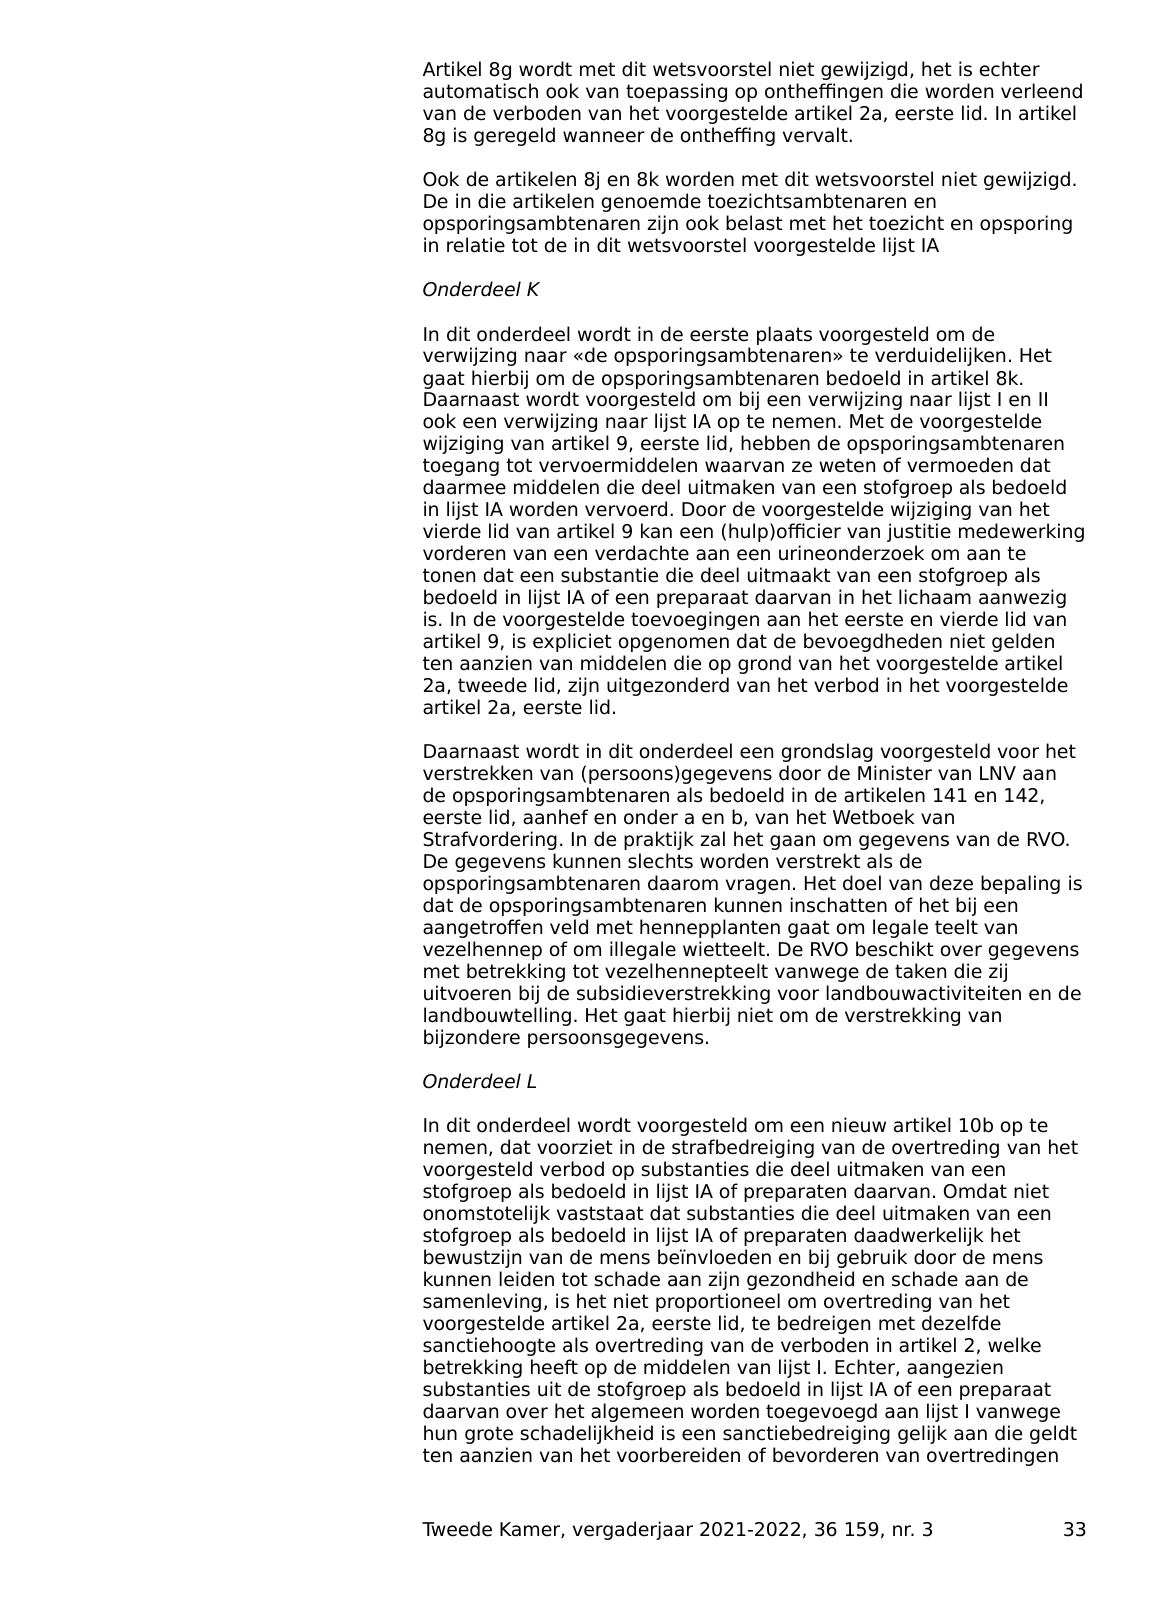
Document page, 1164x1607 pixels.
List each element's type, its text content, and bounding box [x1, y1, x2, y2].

text Ook de artikelen 8j en 8k worden met dit wetsvoorstel niet gewijzigd. De in die artikelen genoemde toezichtsambtenaren en opsporingsambtenaren zijn ook belast met het toezicht en opsporing in relatie tot de in dit wetsvoorstel voorgestelde lijst IA [422, 169, 1087, 257]
subtitle Onderdeel K [422, 279, 1087, 301]
text In dit onderdeel wordt voorgesteld om een nieuw artikel 10b op te nemen, dat voorziet in de strafbedreiging van de overtreding van het voorgesteld verbod op substanties die deel uitmaken van een stofgroep als bedoeld in lijst IA of preparaten daarvan. Omdat niet onomstotelijk vaststaat dat substanties die deel uitmaken van een stofgroep als bedoeld in lijst IA of preparaten daadwerkelijk het bewustzijn van de mens beïnvloeden en bij gebruik door de mens kunnen leiden tot schade aan zijn gezondheid en schade aan de samenleving, is het niet proportioneel om overtreding van het voorgestelde artikel 2a, eerste lid, te bedreigen met dezelfde sanctiehoogte als overtreding van de verboden in artikel 2, welke betrekking heeft op de middelen van lijst I. Echter, aangezien substanties uit de stofgroep als bedoeld in lijst IA of een preparaat daarvan over het algemeen worden toegevoegd aan lijst I vanwege hun grote schadelijkheid is een sanctiebedreiging gelijk aan die geldt ten aanzien van het voorbereiden of bevorderen van overtredingen [422, 1115, 1087, 1467]
subtitle Onderdeel L [422, 1071, 1087, 1093]
text Artikel 8g wordt met dit wetsvoorstel niet gewijzigd, het is echter automatisch ook van toepassing op ontheffingen die worden verleend van de verboden van het voorgestelde artikel 2a, eerste lid. In artikel 8g is geregeld wanneer de ontheffing vervalt. [422, 59, 1087, 147]
text Daarnaast wordt in dit onderdeel een grondslag voorgesteld voor het verstrekken van (persoons)gegevens door de Minister van LNV aan de opsporingsambtenaren als bedoeld in de artikelen 141 en 142, eerste lid, aanhef en onder a en b, van het Wetboek van Strafvordering. In de praktijk zal het gaan om gegevens van de RVO. De gegevens kunnen slechts worden verstrekt als de opsporingsambtenaren daarom vragen. Het doel van deze bepaling is dat de opsporingsambtenaren kunnen inschatten of het bij een aangetroffen veld met hennepplanten gaat om legale teelt van vezelhennep of om illegale wietteelt. De RVO beschikt over gegevens met betrekking tot vezelhennepteelt vanwege de taken die zij uitvoeren bij de subsidieverstrekking voor landbouwactiviteiten en de landbouwtelling. Het gaat hierbij niet om de verstrekking van bijzondere persoonsgegevens. [422, 741, 1087, 1049]
text In dit onderdeel wordt in de eerste plaats voorgesteld om de verwijzing naar «de opsporingsambtenaren» te verduidelijken. Het gaat hierbij om de opsporingsambtenaren bedoeld in artikel 8k. Daarnaast wordt voorgesteld om bij een verwijzing naar lijst I en II ook een verwijzing naar lijst IA op te nemen. Met de voorgestelde wijziging van artikel 9, eerste lid, hebben de opsporingsambtenaren toegang tot vervoermiddelen waarvan ze weten of vermoeden dat daarmee middelen die deel uitmaken van een stofgroep als bedoeld in lijst IA worden vervoerd. Door de voorgestelde wijziging van het vierde lid van artikel 9 kan een (hulp)officier van justitie medewerking vorderen van een verdachte aan een urineonderzoek om aan te tonen dat een substantie die deel uitmaakt van een stofgroep als bedoeld in lijst IA of een preparaat daarvan in het lichaam aanwezig is. In de voorgestelde toevoegingen aan het eerste en vierde lid van artikel 9, is expliciet opgenomen dat de bevoegdheden niet gelden ten aanzien van middelen die op grond van het voorgestelde artikel 2a, tweede lid, zijn uitgezonderd van het verbod in het voorgestelde artikel 2a, eerste lid. [422, 323, 1087, 719]
